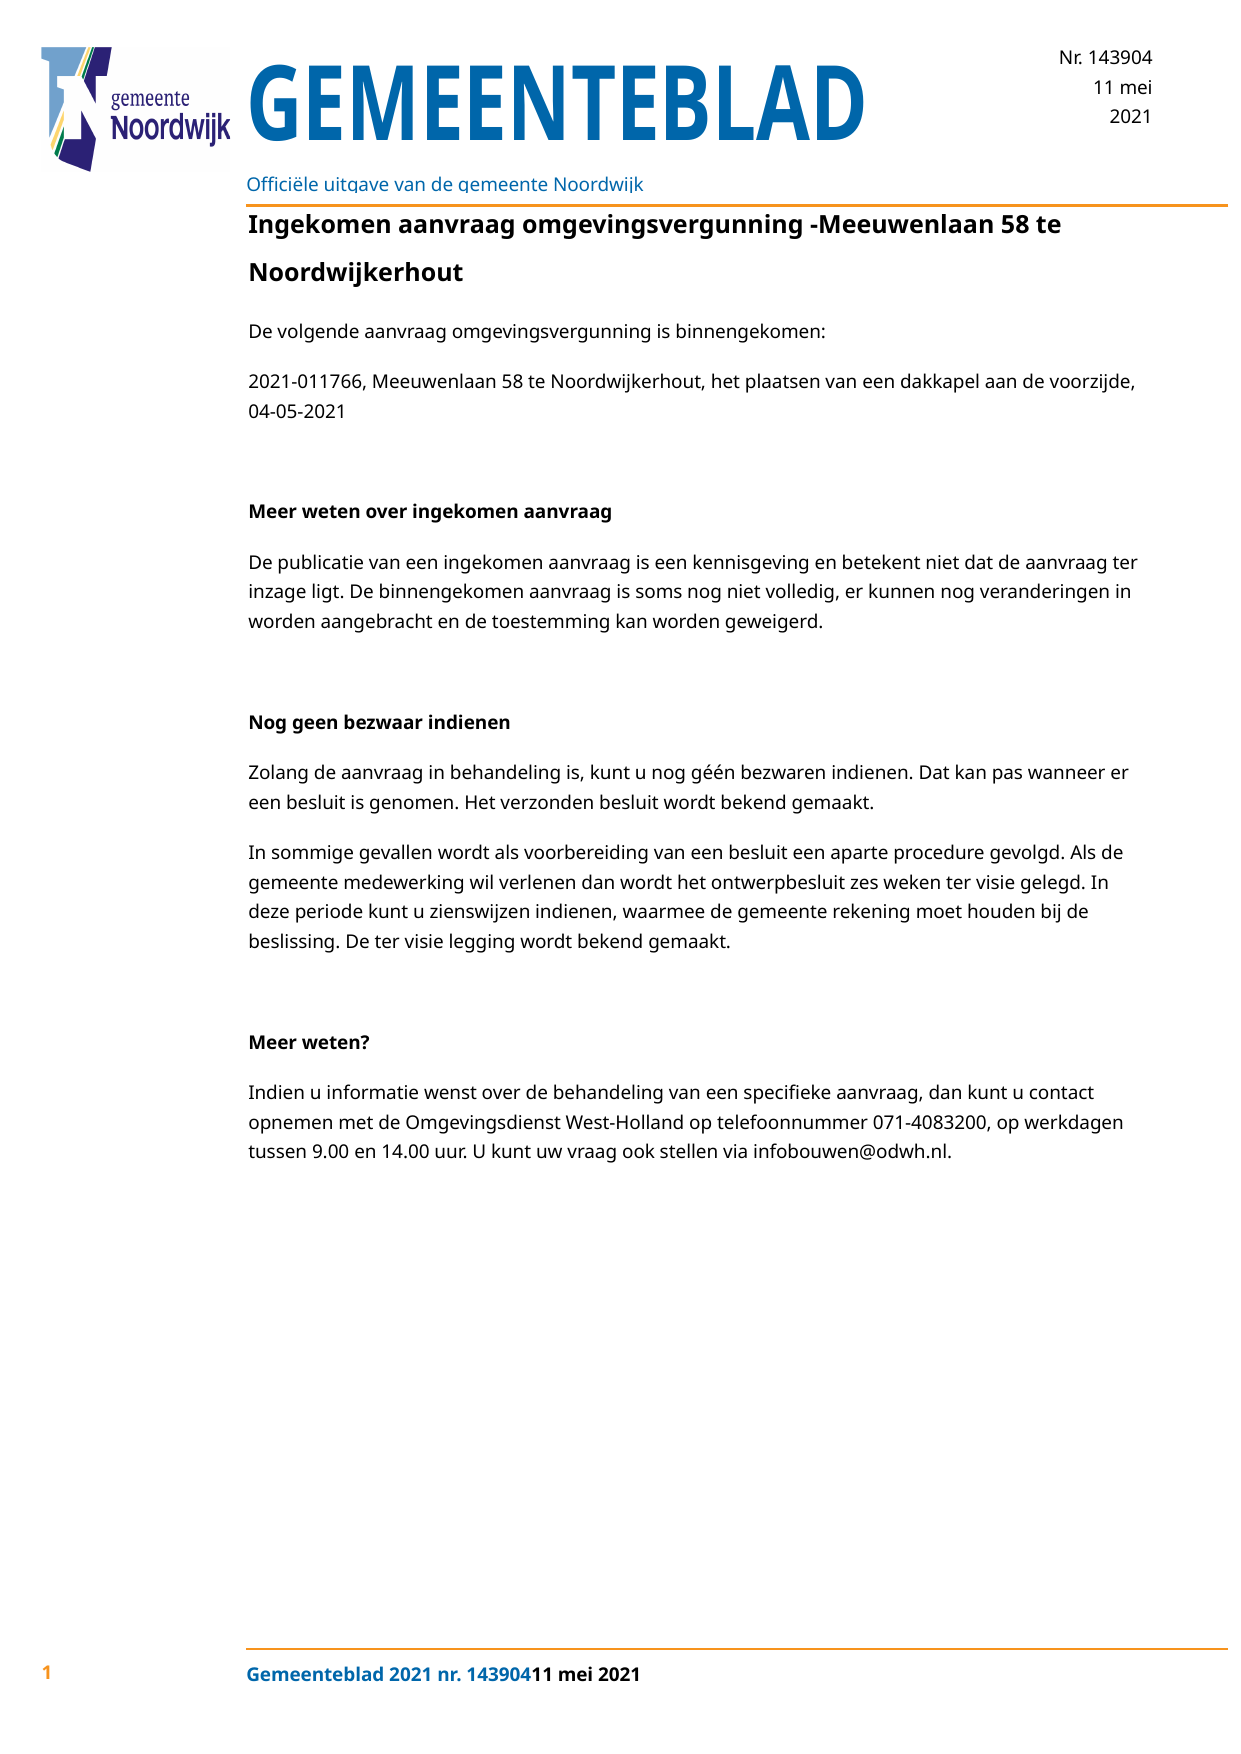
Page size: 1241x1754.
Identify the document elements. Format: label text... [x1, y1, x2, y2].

text Indien u informatie wenst over de behandeling van een specifieke aanvraag, dan kunt u contact opnemen met de Omgevingsdienst West-Holland op telefoonnummer 071-4083200, op werkdagen tussen 9.00 en 14.00 uur. U kunt uw vraag ook stellen via infobouwen@odwh.nl. [248, 1079, 1152, 1164]
text Meer weten? [248, 1029, 1152, 1055]
text De publicatie van een ingekomen aanvraag is een kennisgeving en betekent niet dat de aanvraag ter inzage ligt. De binnengekomen aanvraag is soms nog niet volledig, er kunnen nog veranderingen in worden aangebracht en de toestemming kan worden geweigerd. [248, 549, 1152, 634]
text Nog geen bezwaar indienen [248, 709, 1152, 735]
text De volgende aanvraag omgevingsvergunning is binnengekomen: [248, 318, 1152, 344]
text Ingekomen aanvraag omgevingsvergunning -Meeuwenlaan 58 te Noordwijkerhout [248, 207, 1152, 288]
picture [41, 47, 231, 172]
text Zolang de aanvraag in behandeling is, kunt u nog géén bezwaren indienen. Dat kan pas wanneer er een besluit is genomen. Het verzonden besluit wordt bekend gemaakt. [248, 759, 1152, 815]
text 2021-011766, Meeuwenlaan 58 te Noordwijkerhout, het plaatsen van een dakkapel aan de voorzijde, 04-05-2021 [248, 368, 1152, 424]
text Meer weten over ingekomen aanvraag [248, 499, 1152, 524]
text In sommige gevallen wordt als voorbereiding van een besluit een aparte procedure gevolgd. Als de gemeente medewerking wil verlenen dan wordt het ontwerpbesluit zes weken ter visie gelegd. In deze periode kunt u zienswijzen indienen, waarmee de gemeente rekening moet houden bij de beslissing. De ter visie legging wordt bekend gemaakt. [248, 839, 1152, 954]
